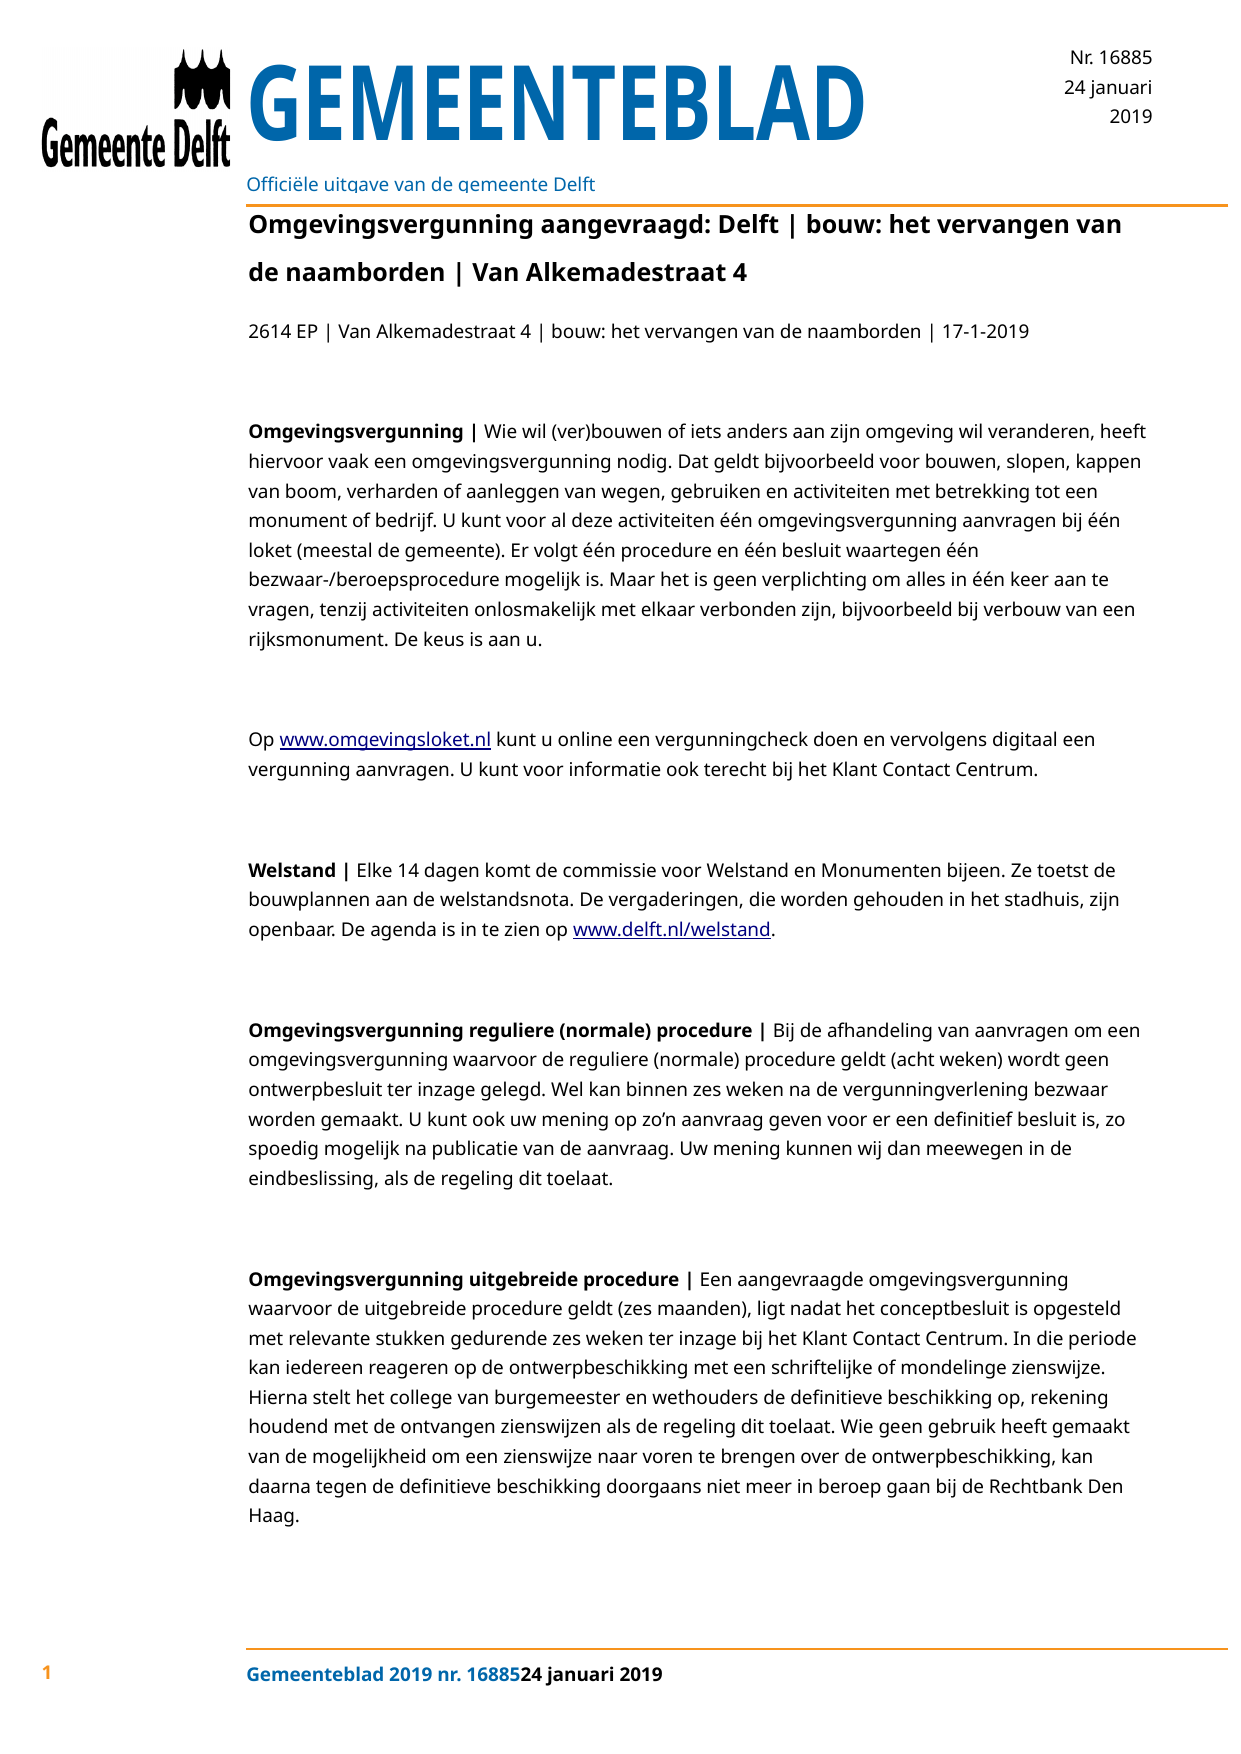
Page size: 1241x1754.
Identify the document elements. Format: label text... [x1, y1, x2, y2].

picture [41, 47, 231, 172]
text Omgevingsvergunning | Wie wil (ver)bouwen of iets anders aan zijn omgeving wil veranderen, heeft hiervoor vaak een omgevingsvergunning nodig. Dat geldt bijvoorbeeld voor bouwen, slopen, kappen van boom, verharden of aanleggen van wegen, gebruiken en activiteiten met betrekking tot een monument of bedrijf. U kunt voor al deze activiteiten één omgevingsvergunning aanvragen bij één loket (meestal de gemeente). Er volgt één procedure en één besluit waartegen één bezwaar-/beroepsprocedure mogelijk is. Maar het is geen verplichting om alles in één keer aan te vragen, tenzij activiteiten onlosmakelijk met elkaar verbonden zijn, bijvoorbeeld bij verbouw van een rijksmonument. De keus is aan u. [248, 419, 1152, 652]
text Omgevingsvergunning aangevraagd: Delft | bouw: het vervangen van de naamborden | Van Alkemadestraat 4 [248, 207, 1152, 288]
text Op www.omgevingsloket.nl kunt u online een vergunningcheck doen en vervolgens digitaal een vergunning aanvragen. U kunt voor informatie ook terecht bij het Klant Contact Centrum. [248, 727, 1152, 782]
text Omgevingsvergunning reguliere (normale) procedure | Bij de afhandeling van aanvragen om een omgevingsvergunning waarvoor de reguliere (normale) procedure geldt (acht weken) wordt geen ontwerpbesluit ter inzage gelegd. Wel kan binnen zes weken na de vergunningverlening bezwaar worden gemaakt. U kunt ook uw mening op zo’n aanvraag geven voor er een definitief besluit is, zo spoedig mogelijk na publicatie van de aanvraag. Uw mening kunnen wij dan meewegen in de eindbeslissing, als de regeling dit toelaat. [248, 1017, 1152, 1191]
text 2614 EP | Van Alkemadestraat 4 | bouw: het vervangen van de naamborden | 17-1-2019 [248, 318, 1152, 344]
text Omgevingsvergunning uitgebreide procedure | Een aangevraagde omgevingsvergunning waarvoor de uitgebreide procedure geldt (zes maanden), ligt nadat het conceptbesluit is opgesteld met relevante stukken gedurende zes weken ter inzage bij het Klant Contact Centrum. In die periode kan iedereen reageren op de ontwerpbeschikking met een schriftelijke of mondelinge zienswijze. Hierna stelt het college van burgemeester en wethouders de definitieve beschikking op, rekening houdend met de ontvangen zienswijzen als de regeling dit toelaat. Wie geen gebruik heeft gemaakt van de mogelijkheid om een zienswijze naar voren te brengen over de ontwerpbeschikking, kan daarna tegen de definitieve beschikking doorgaans niet meer in beroep gaan bij de Rechtbank Den Haag. [248, 1266, 1152, 1528]
text Welstand | Elke 14 dagen komt de commissie voor Welstand en Monumenten bijeen. Ze toetst de bouwplannen aan de welstandsnota. De vergaderingen, die worden gehouden in het stadhuis, zijn openbaar. De agenda is in te zien op www.delft.nl/welstand. [248, 857, 1152, 942]
